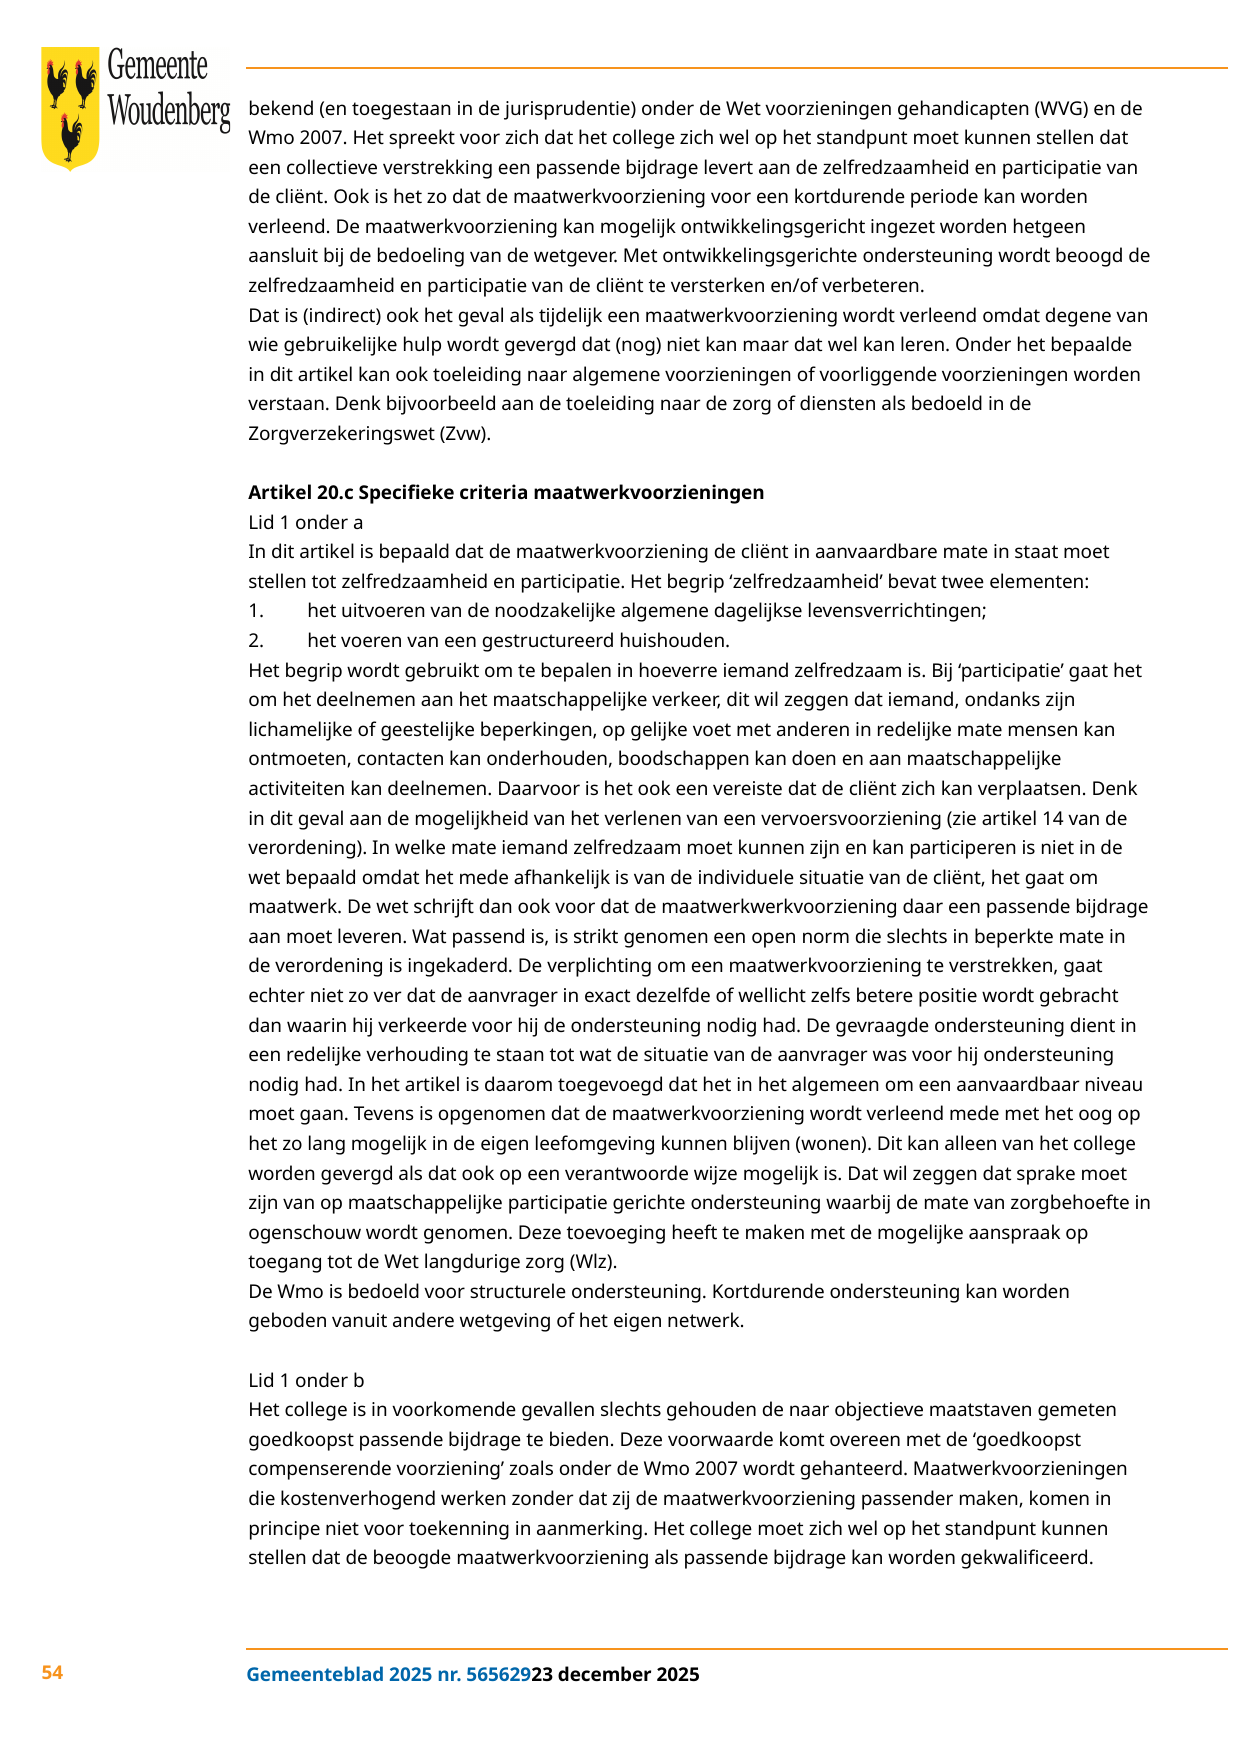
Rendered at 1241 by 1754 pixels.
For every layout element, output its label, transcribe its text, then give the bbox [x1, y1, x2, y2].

list het uitvoeren van de noodzakelijke algemene dagelijkse levensverrichtingen; [248, 598, 1152, 623]
text Het college is in voorkomende gevallen slechts gehouden de naar objectieve maatstaven gemeten goedkoopst passende bijdrage te bieden. Deze voorwaarde komt overeen met de ‘goedkoopst compenserende voorziening’ zoals onder de Wmo 2007 wordt gehanteerd. Maatwerkvoorzieningen die kostenverhogend werken zonder dat zij de maatwerkvoorziening passender maken, komen in principe niet voor toekenning in aanmerking. Het college moet zich wel op het standpunt kunnen stellen dat de beoogde maatwerkvoorziening als passende bijdrage kan worden gekwalificeerd. [248, 1396, 1152, 1570]
text bekend (en toegestaan in de jurisprudentie) onder de Wet voorzieningen gehandicapten (WVG) en de Wmo 2007. Het spreekt voor zich dat het college zich wel op het standpunt moet kunnen stellen dat een collectieve verstrekking een passende bijdrage levert aan de zelfredzaamheid en participatie van de cliënt. Ook is het zo dat de maatwerkvoorziening voor een kortdurende periode kan worden verleend. De maatwerkvoorziening kan mogelijk ontwikkelingsgericht ingezet worden hetgeen aansluit bij de bedoeling van de wetgever. Met ontwikkelingsgerichte ondersteuning wordt beoogd de zelfredzaamheid en participatie van de cliënt te versterken en/of verbeteren. [248, 95, 1152, 298]
text Lid 1 onder a [248, 509, 1152, 535]
text De Wmo is bedoeld voor structurele ondersteuning. Kortdurende ondersteuning kan worden geboden vanuit andere wetgeving of het eigen netwerk. [248, 1278, 1152, 1333]
text In dit artikel is bepaald dat de maatwerkvoorziening de cliënt in aanvaardbare mate in staat moet stellen tot zelfredzaamheid en participatie. Het begrip ‘zelfredzaamheid’ bevat twee elementen: [248, 538, 1152, 594]
text Artikel 20.c Specifieke criteria maatwerkvoorzieningen [248, 479, 1152, 505]
text Lid 1 onder b [248, 1367, 1152, 1393]
text Dat is (indirect) ook het geval als tijdelijk een maatwerkvoorziening wordt verleend omdat degene van wie gebruikelijke hulp wordt gevergd dat (nog) niet kan maar dat wel kan leren. Onder het bepaalde in dit artikel kan ook toeleiding naar algemene voorzieningen of voorliggende voorzieningen worden verstaan. Denk bijvoorbeeld aan de toeleiding naar de zorg of diensten als bedoeld in de Zorgverzekeringswet (Zvw). [248, 302, 1152, 446]
list het voeren van een gestructureerd huishouden. [248, 627, 1152, 653]
picture [41, 47, 231, 172]
text Het begrip wordt gebruikt om te bepalen in hoeverre iemand zelfredzaam is. Bij ‘participatie’ gaat het om het deelnemen aan het maatschappelijke verkeer, dit wil zeggen dat iemand, ondanks zijn lichamelijke of geestelijke beperkingen, op gelijke voet met anderen in redelijke mate mensen kan ontmoeten, contacten kan onderhouden, boodschappen kan doen en aan maatschappelijke activiteiten kan deelnemen. Daarvoor is het ook een vereiste dat de cliënt zich kan verplaatsen. Denk in dit geval aan de mogelijkheid van het verlenen van een vervoersvoorziening (zie artikel 14 van de verordening). In welke mate iemand zelfredzaam moet kunnen zijn en kan participeren is niet in de wet bepaald omdat het mede afhankelijk is van de individuele situatie van de cliënt, het gaat om maatwerk. De wet schrijft dan ook voor dat de maatwerkwerkvoorziening daar een passende bijdrage aan moet leveren. Wat passend is, is strikt genomen een open norm die slechts in beperkte mate in de verordening is ingekaderd. De verplichting om een maatwerkvoorziening te verstrekken, gaat echter niet zo ver dat de aanvrager in exact dezelfde of wellicht zelfs betere positie wordt gebracht dan waarin hij verkeerde voor hij de ondersteuning nodig had. De gevraagde ondersteuning dient in een redelijke verhouding te staan tot wat de situatie van de aanvrager was voor hij ondersteuning nodig had. In het artikel is daarom toegevoegd dat het in het algemeen om een aanvaardbaar niveau moet gaan. Tevens is opgenomen dat de maatwerkvoorziening wordt verleend mede met het oog op het zo lang mogelijk in de eigen leefomgeving kunnen blijven (wonen). Dit kan alleen van het college worden gevergd als dat ook op een verantwoorde wijze mogelijk is. Dat wil zeggen dat sprake moet zijn van op maatschappelijke participatie gerichte ondersteuning waarbij de mate van zorgbehoefte in ogenschouw wordt genomen. Deze toevoeging heeft te maken met de mogelijke aanspraak op toegang tot de Wet langdurige zorg (Wlz). [248, 657, 1152, 1274]
